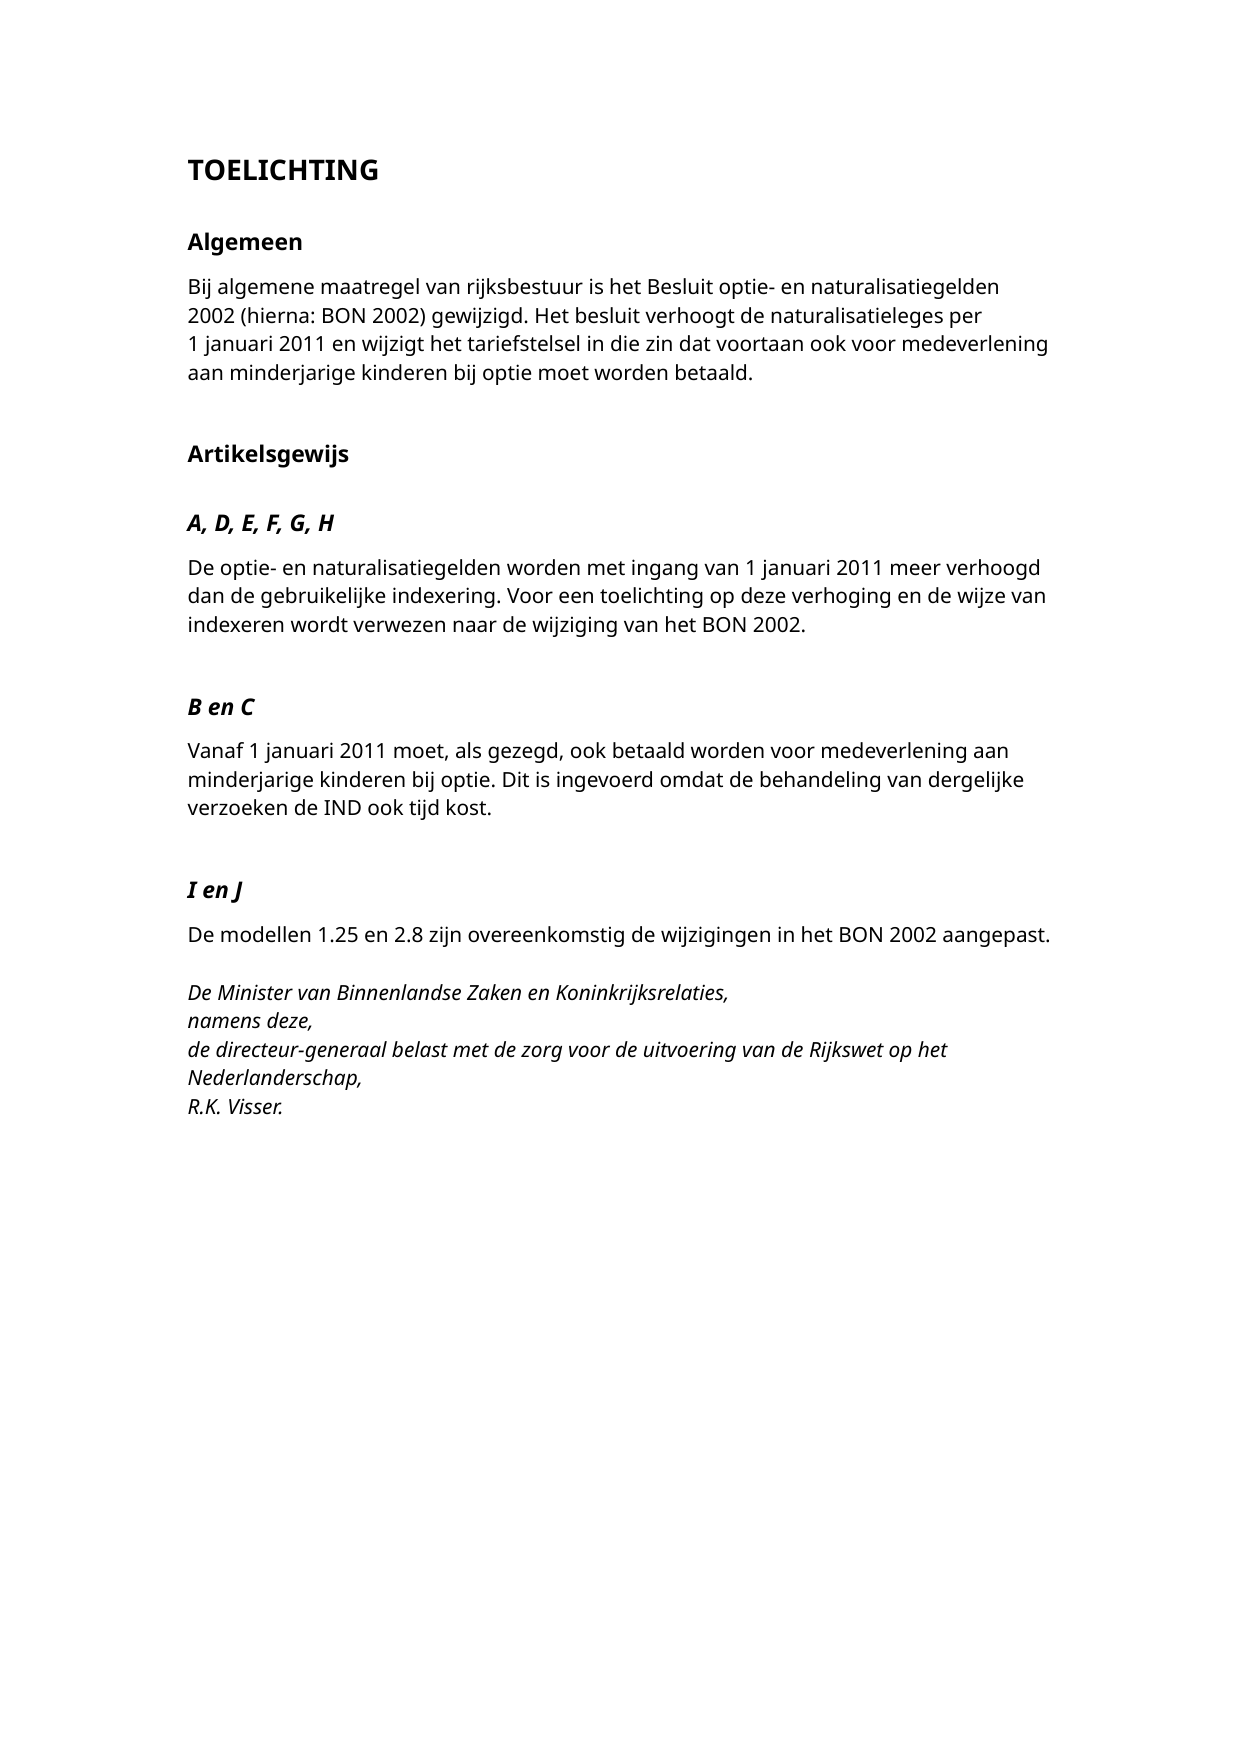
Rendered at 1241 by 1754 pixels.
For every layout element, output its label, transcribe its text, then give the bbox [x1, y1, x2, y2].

subtitle TOELICHTING [187, 150, 1053, 189]
text Vanaf 1 januari 2011 moet, als gezegd, ook betaald worden voor medeverlening aan minderjarige kinderen bij optie. Dit is ingevoerd omdat de behandeling van dergelijke verzoeken de IND ook tijd kost. [187, 737, 1053, 822]
text namens deze, [187, 1007, 1053, 1035]
subtitle B en C [187, 690, 1053, 722]
text de directeur-generaal belast met de zorg voor de uitvoering van de Rijkswet op het Nederlanderschap, [187, 1035, 1053, 1092]
subtitle I en J [187, 874, 1053, 905]
subtitle A, D, E, F, G, H [187, 507, 1053, 538]
text De modellen 1.25 en 2.8 zijn overeenkomstig de wijzigingen in het BON 2002 aangepast. [187, 920, 1053, 949]
text De optie- en naturalisatiegelden worden met ingang van 1 januari 2011 meer verhoogd dan de gebruikelijke indexering. Voor een toelichting op deze verhoging en de wijze van indexeren wordt verwezen naar de wijziging van het BON 2002. [187, 553, 1053, 638]
subtitle Algemeen [187, 226, 1053, 257]
text Bij algemene maatregel van rijksbestuur is het Besluit optie- en naturalisatiegelden 2002 (hierna: BON 2002) gewijzigd. Het besluit verhoogt de naturalisatieleges per 1 januari 2011 en wijzigt het tariefstelsel in die zin dat voortaan ook voor medeverlening aan minderjarige kinderen bij optie moet worden betaald. [187, 272, 1053, 386]
text R.K. Visser. [187, 1092, 1053, 1120]
subtitle Artikelsgewijs [187, 438, 1053, 469]
text De Minister van Binnenlandse Zaken en Koninkrijksrelaties, [187, 978, 1053, 1007]
